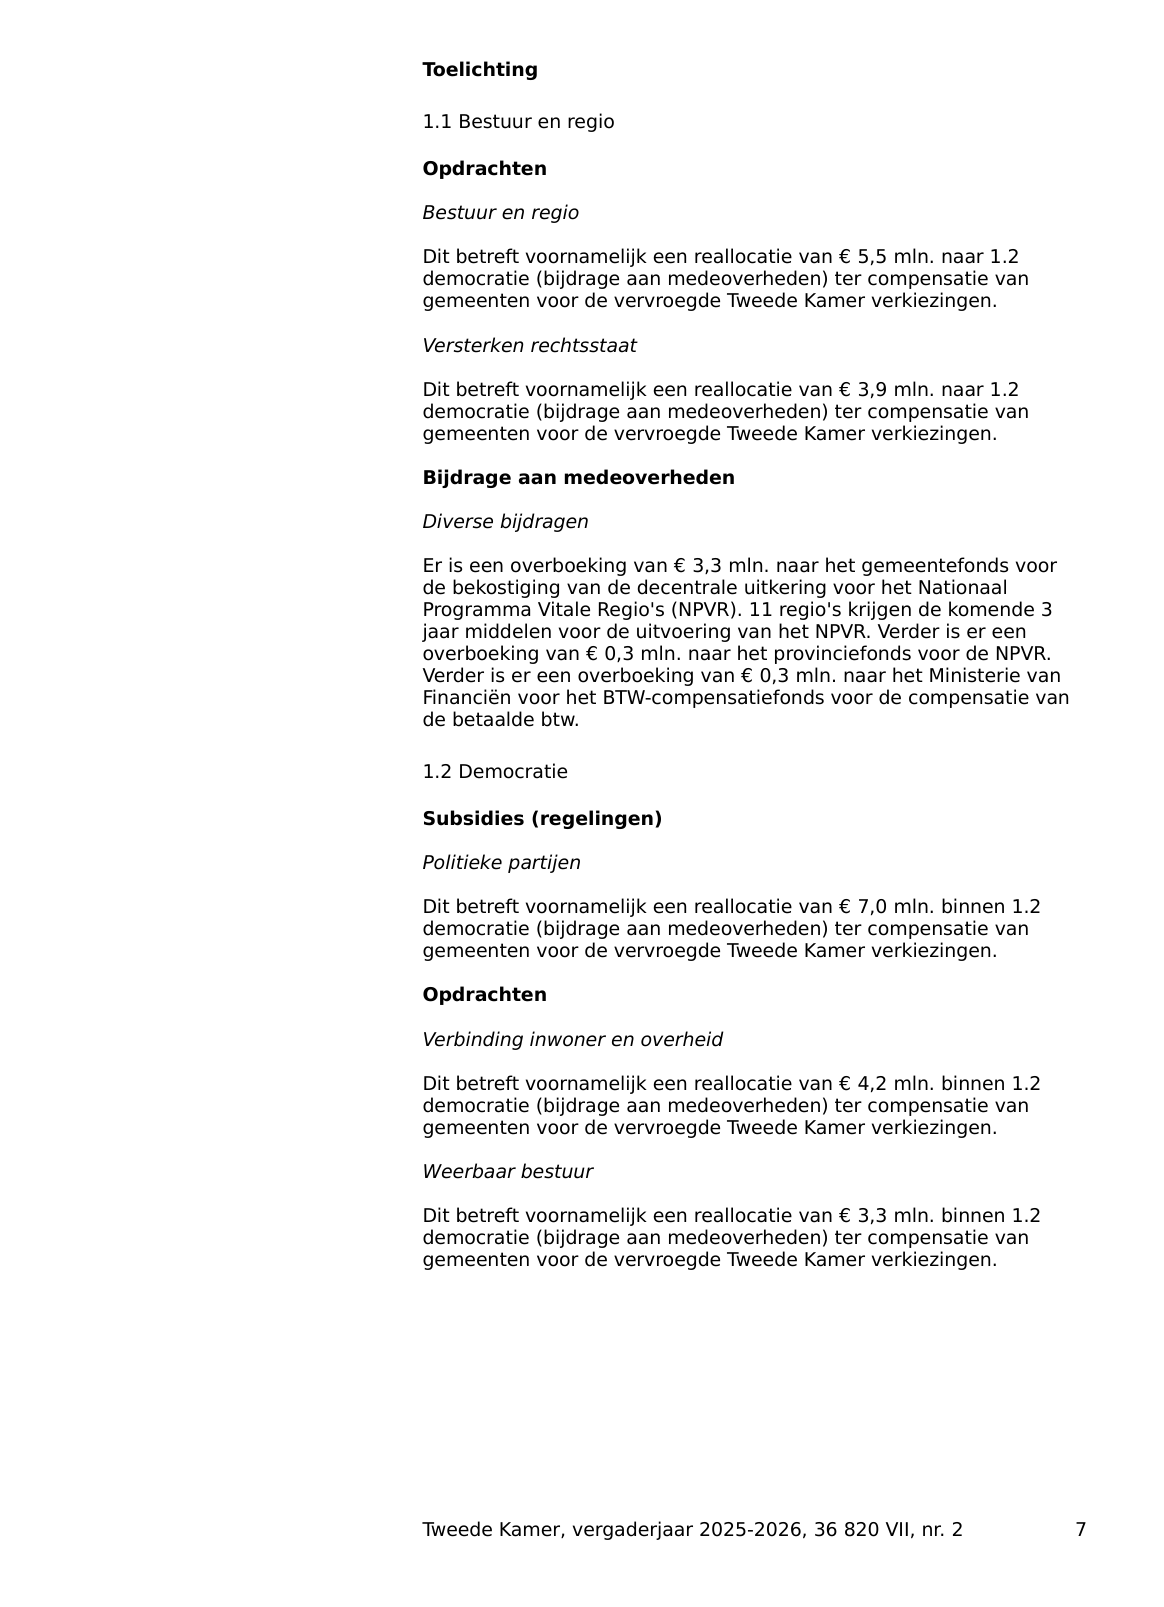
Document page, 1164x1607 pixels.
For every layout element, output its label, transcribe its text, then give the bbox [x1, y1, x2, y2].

text Dit betreft voornamelijk een reallocatie van € 7,0 mln. binnen 1.2 democratie (bijdrage aan medeoverheden) ter compensatie van gemeenten voor de vervroegde Tweede Kamer verkiezingen. [422, 896, 1087, 962]
subtitle 1.1 Bestuur en regio [422, 111, 1087, 133]
subtitle Opdrachten [422, 158, 1087, 180]
subtitle Bestuur en regio [422, 202, 1087, 224]
text Dit betreft voornamelijk een reallocatie van € 4,2 mln. binnen 1.2 democratie (bijdrage aan medeoverheden) ter compensatie van gemeenten voor de vervroegde Tweede Kamer verkiezingen. [422, 1073, 1087, 1139]
text Dit betreft voornamelijk een reallocatie van € 3,9 mln. naar 1.2 democratie (bijdrage aan medeoverheden) ter compensatie van gemeenten voor de vervroegde Tweede Kamer verkiezingen. [422, 379, 1087, 444]
subtitle 1.2 Democratie [422, 761, 1087, 783]
text Er is een overboeking van € 3,3 mln. naar het gemeentefonds voor de bekostiging van de decentrale uitkering voor het Nationaal Programma Vitale Regio's (NPVR). 11 regio's krijgen de komende 3 jaar middelen voor de uitvoering van het NPVR. Verder is er een overboeking van € 0,3 mln. naar het provinciefonds voor de NPVR. Verder is er een overboeking van € 0,3 mln. naar het Ministerie van Financiën voor het BTW-compensatiefonds voor de compensatie van de betaalde btw. [422, 555, 1087, 731]
subtitle Bijdrage aan medeoverheden [422, 467, 1087, 489]
subtitle Opdrachten [422, 984, 1087, 1006]
subtitle Diverse bijdragen [422, 511, 1087, 533]
subtitle Weerbaar bestuur [422, 1161, 1087, 1183]
text Dit betreft voornamelijk een reallocatie van € 5,5 mln. naar 1.2 democratie (bijdrage aan medeoverheden) ter compensatie van gemeenten voor de vervroegde Tweede Kamer verkiezingen. [422, 246, 1087, 312]
subtitle Subsidies (regelingen) [422, 808, 1087, 830]
subtitle Versterken rechtsstaat [422, 334, 1087, 356]
text Dit betreft voornamelijk een reallocatie van € 3,3 mln. binnen 1.2 democratie (bijdrage aan medeoverheden) ter compensatie van gemeenten voor de vervroegde Tweede Kamer verkiezingen. [422, 1205, 1087, 1271]
subtitle Toelichting [422, 59, 1087, 81]
subtitle Verbinding inwoner en overheid [422, 1028, 1087, 1051]
subtitle Politieke partijen [422, 852, 1087, 874]
